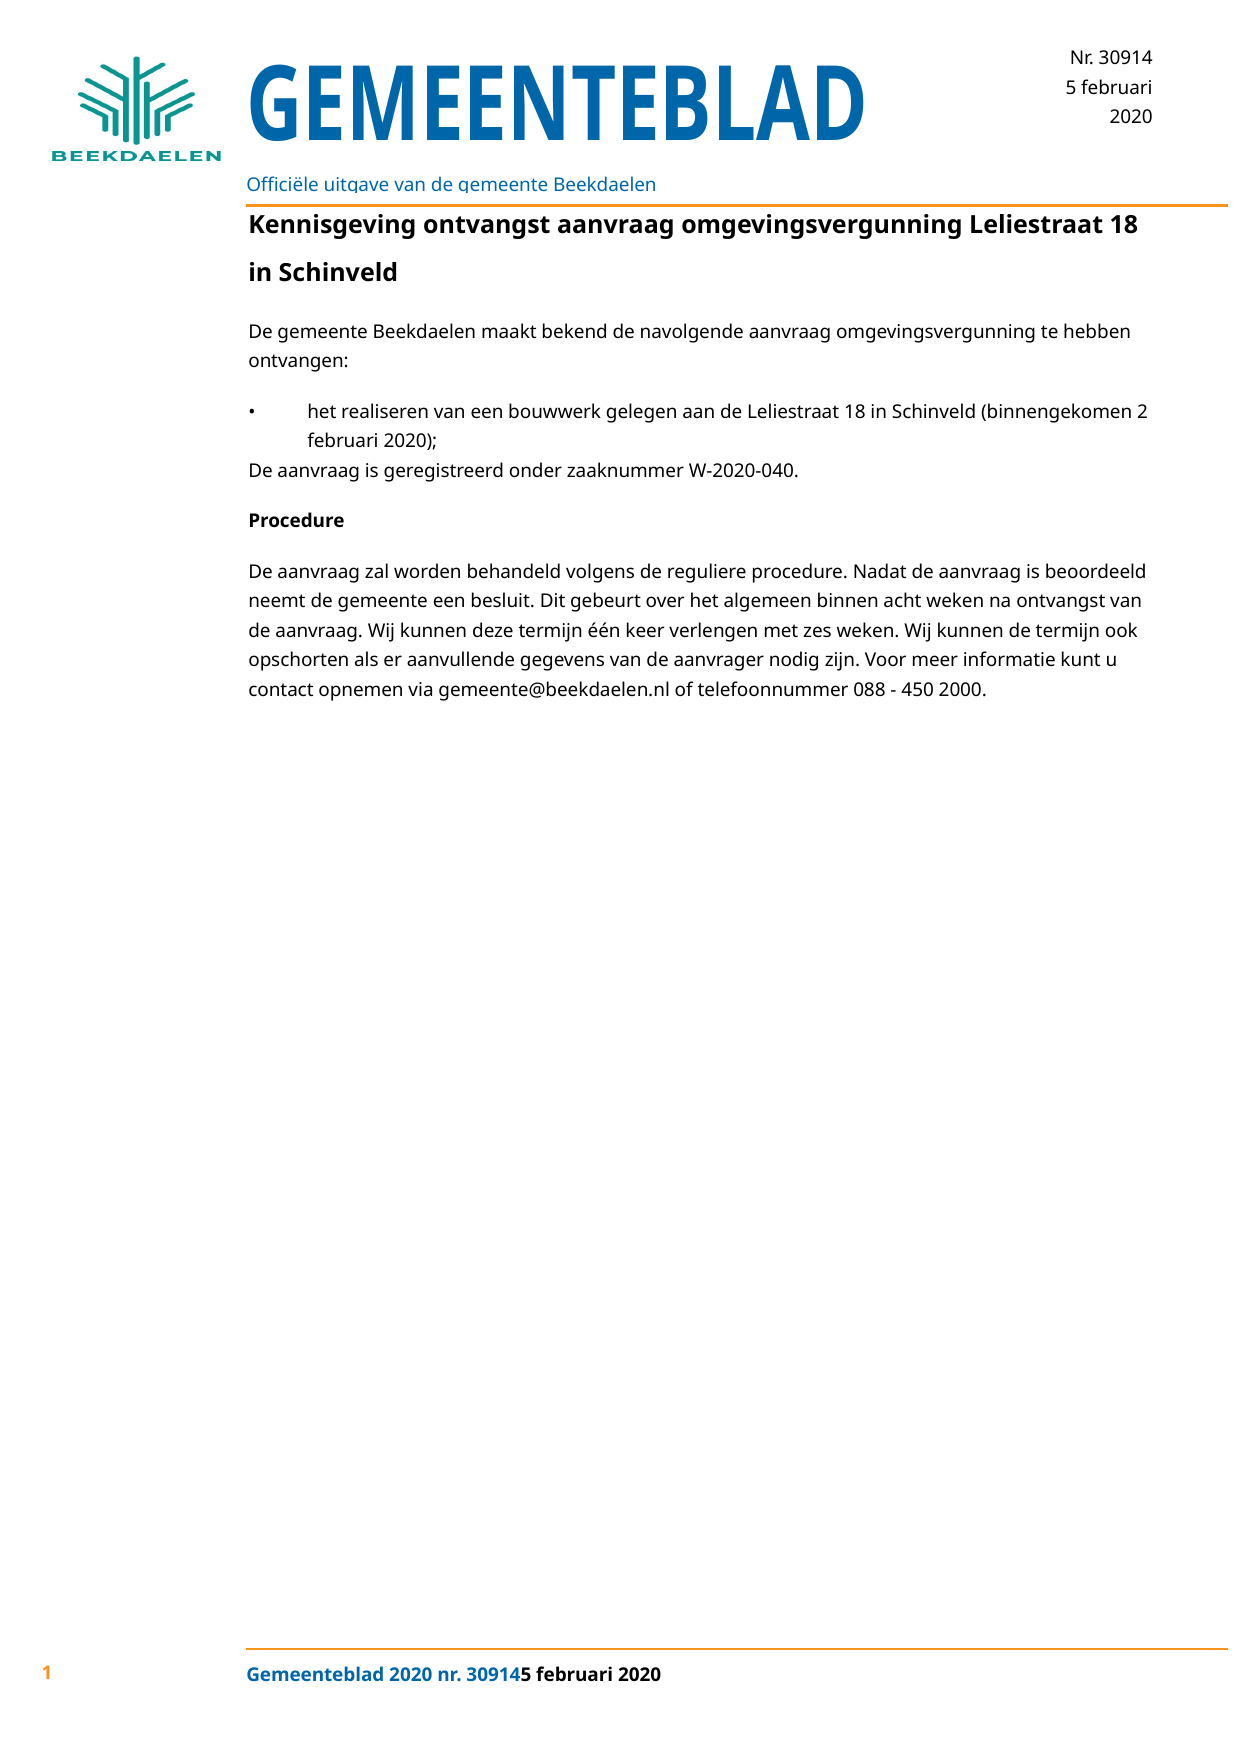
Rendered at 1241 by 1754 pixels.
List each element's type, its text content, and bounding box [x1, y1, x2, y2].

text De gemeente Beekdaelen maakt bekend de navolgende aanvraag omgevingsvergunning te hebben ontvangen: [248, 318, 1152, 373]
picture [41, 47, 231, 172]
text Procedure [248, 507, 1152, 533]
list het realiseren van een bouwwerk gelegen aan de Leliestraat 18 in Schinveld (binnengekomen 2 februari 2020); [248, 398, 1152, 453]
text De aanvraag zal worden behandeld volgens de reguliere procedure. Nadat de aanvraag is beoordeeld neemt de gemeente een besluit. Dit gebeurt over het algemeen binnen acht weken na ontvangst van de aanvraag. Wij kunnen deze termijn één keer verlengen met zes weken. Wij kunnen de termijn ook opschorten als er aanvullende gegevens van de aanvrager nodig zijn. Voor meer informatie kunt u contact opnemen via gemeente@beekdaelen.nl of telefoonnummer 088 - 450 2000. [248, 558, 1152, 702]
text Kennisgeving ontvangst aanvraag omgevingsvergunning Leliestraat 18 in Schinveld [248, 207, 1152, 288]
text De aanvraag is geregistreerd onder zaaknummer W-2020-040. [248, 457, 1152, 483]
